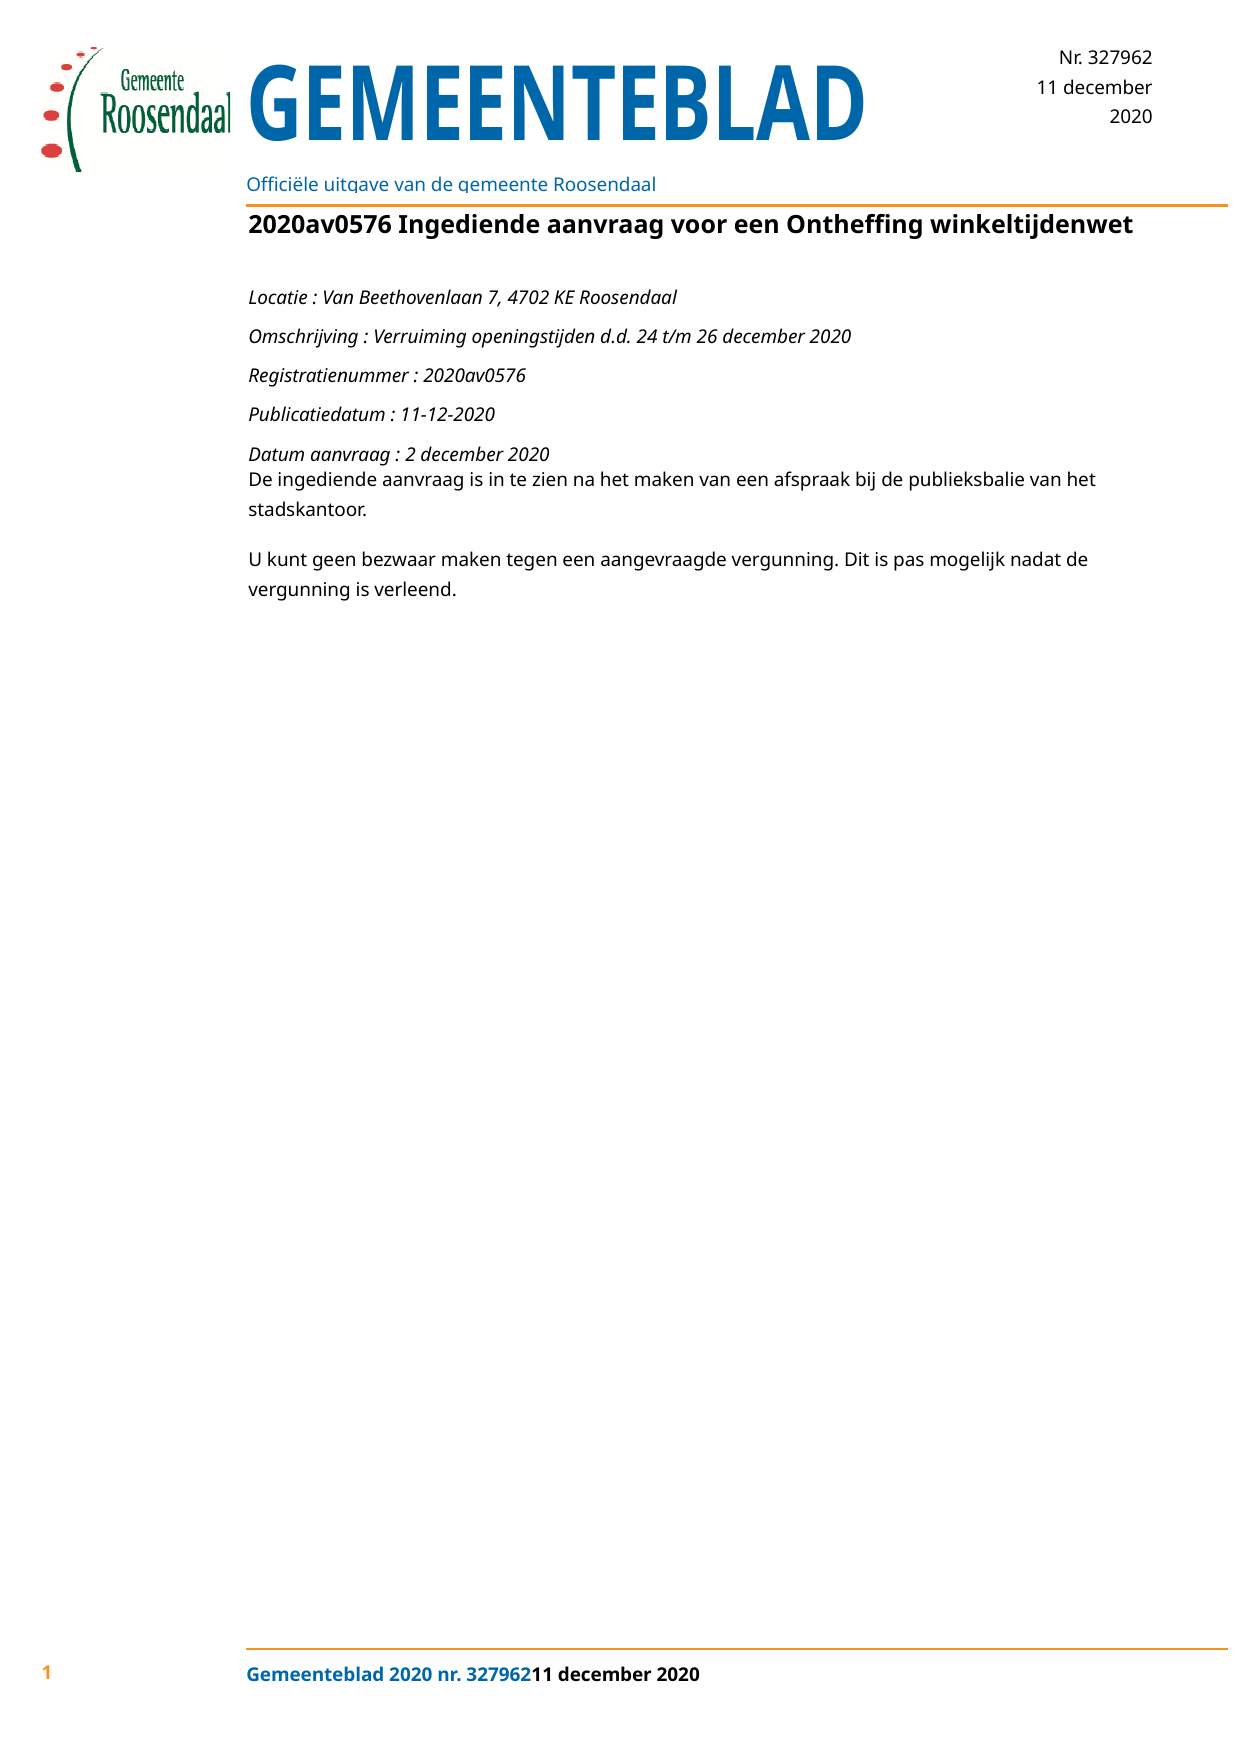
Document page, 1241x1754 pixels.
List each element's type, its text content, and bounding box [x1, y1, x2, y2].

text Omschrijving : Verruiming openingstijden d.d. 24 t/m 26 december 2020 [248, 323, 1152, 349]
text 2020av0576 Ingediende aanvraag voor een Ontheffing winkeltijdenwet [248, 207, 1152, 241]
text Registratienummer : 2020av0576 [248, 362, 1152, 388]
picture [41, 47, 231, 172]
text Datum aanvraag : 2 december 2020 [248, 441, 1152, 467]
text De ingediende aanvraag is in te zien na het maken van een afspraak bij de publieksbalie van het stadskantoor. [248, 467, 1152, 522]
text Locatie : Van Beethovenlaan 7, 4702 KE Roosendaal [248, 284, 1152, 309]
text U kunt geen bezwaar maken tegen een aangevraagde vergunning. Dit is pas mogelijk nadat de vergunning is verleend. [248, 547, 1152, 602]
text Publicatiedatum : 11-12-2020 [248, 402, 1152, 427]
